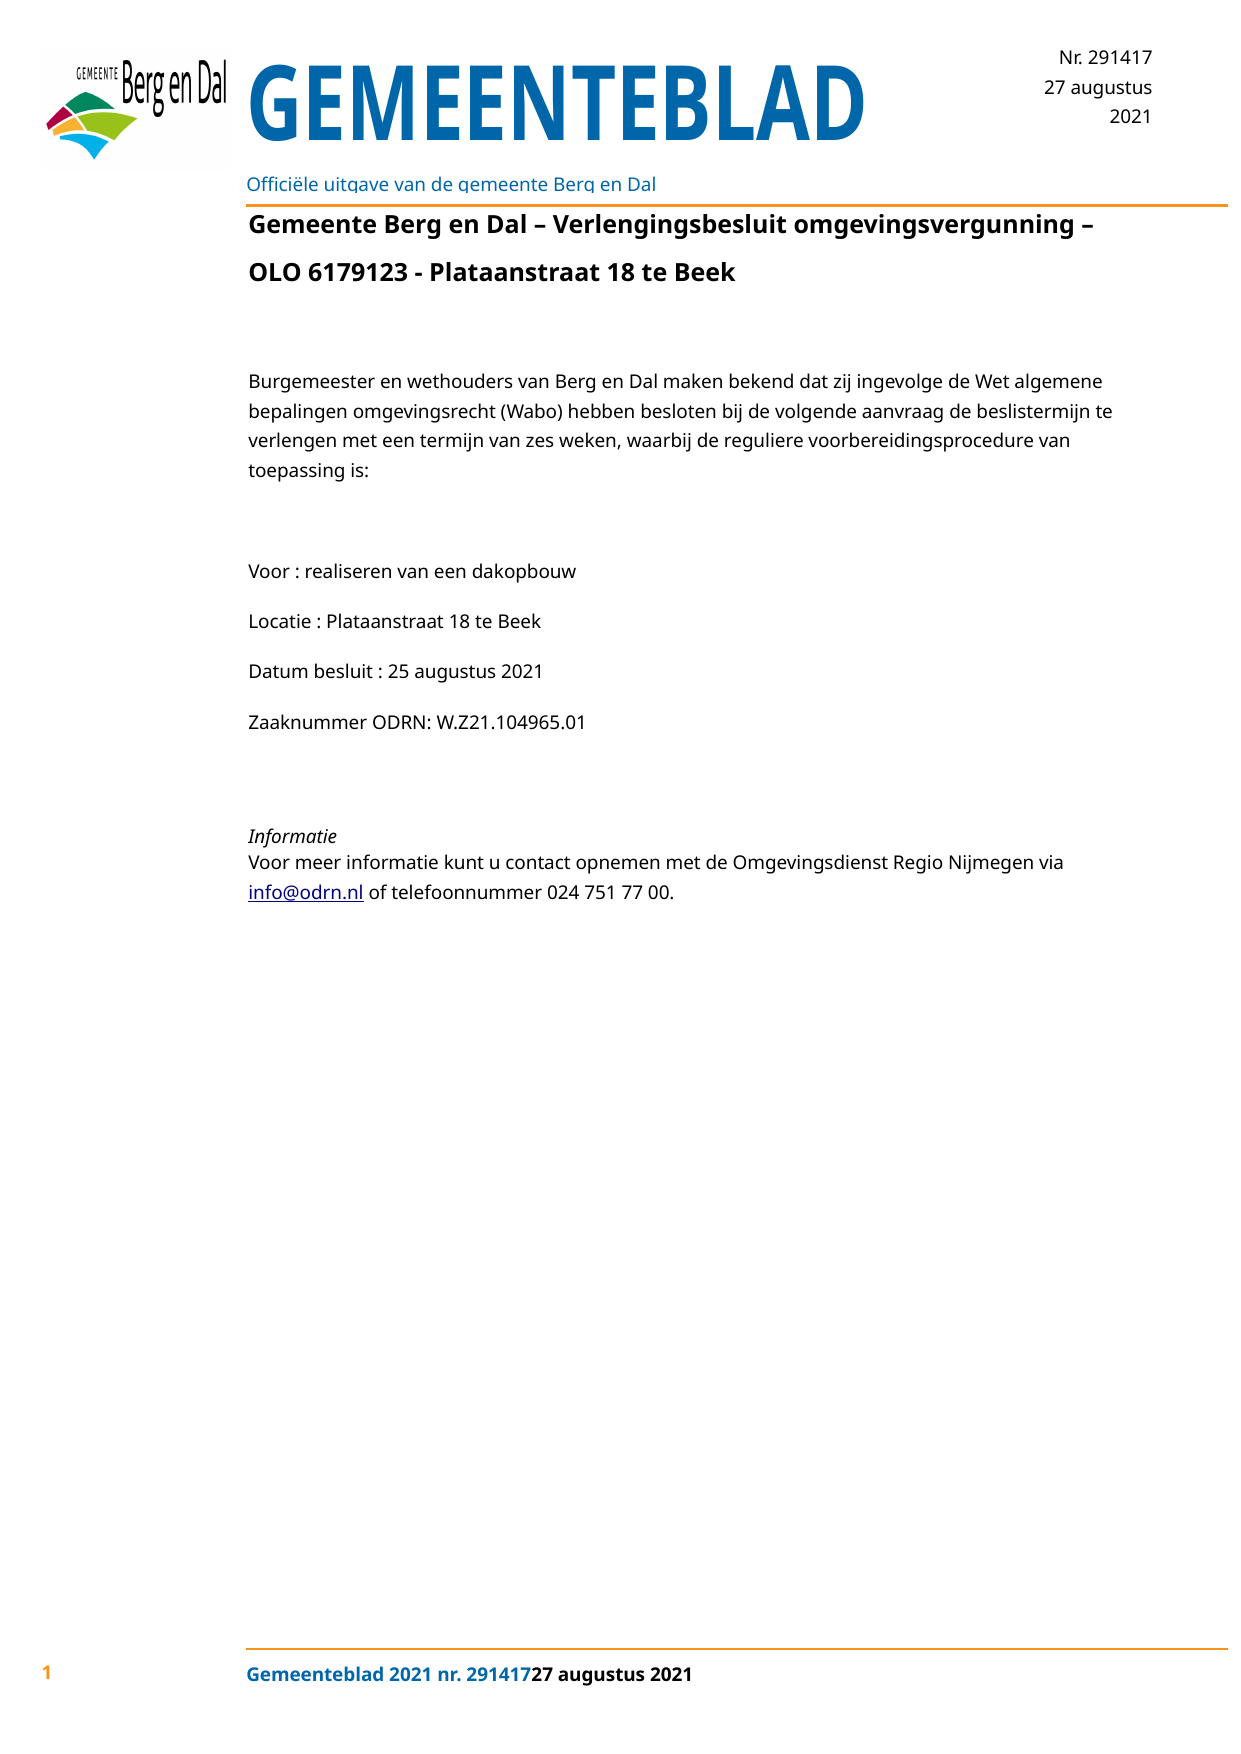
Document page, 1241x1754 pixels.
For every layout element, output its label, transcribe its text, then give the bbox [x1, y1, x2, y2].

text Locatie : Plataanstraat 18 te Beek [248, 608, 1152, 634]
text Informatie [248, 823, 1152, 849]
text Burgemeester en wethouders van Berg en Dal maken bekend dat zij ingevolge de Wet algemene bepalingen omgevingsrecht (Wabo) hebben besloten bij de volgende aanvraag de beslistermijn te verlengen met een termijn van zes weken, waarbij de reguliere voorbereidingsprocedure van toepassing is: [248, 368, 1152, 483]
picture [41, 47, 231, 172]
text Datum besluit : 25 augustus 2021 [248, 659, 1152, 684]
text Voor meer informatie kunt u contact opnemen met de Omgevingsdienst Regio Nijmegen via info@odrn.nl of telefoonnummer 024 751 77 00. [248, 849, 1152, 904]
text Gemeente Berg en Dal – Verlengingsbesluit omgevingsvergunning – OLO 6179123 - Plataanstraat 18 te Beek [248, 207, 1152, 288]
text Voor : realiseren van een dakopbouw [248, 558, 1152, 584]
text Zaaknummer ODRN: W.Z21.104965.01 [248, 709, 1152, 735]
